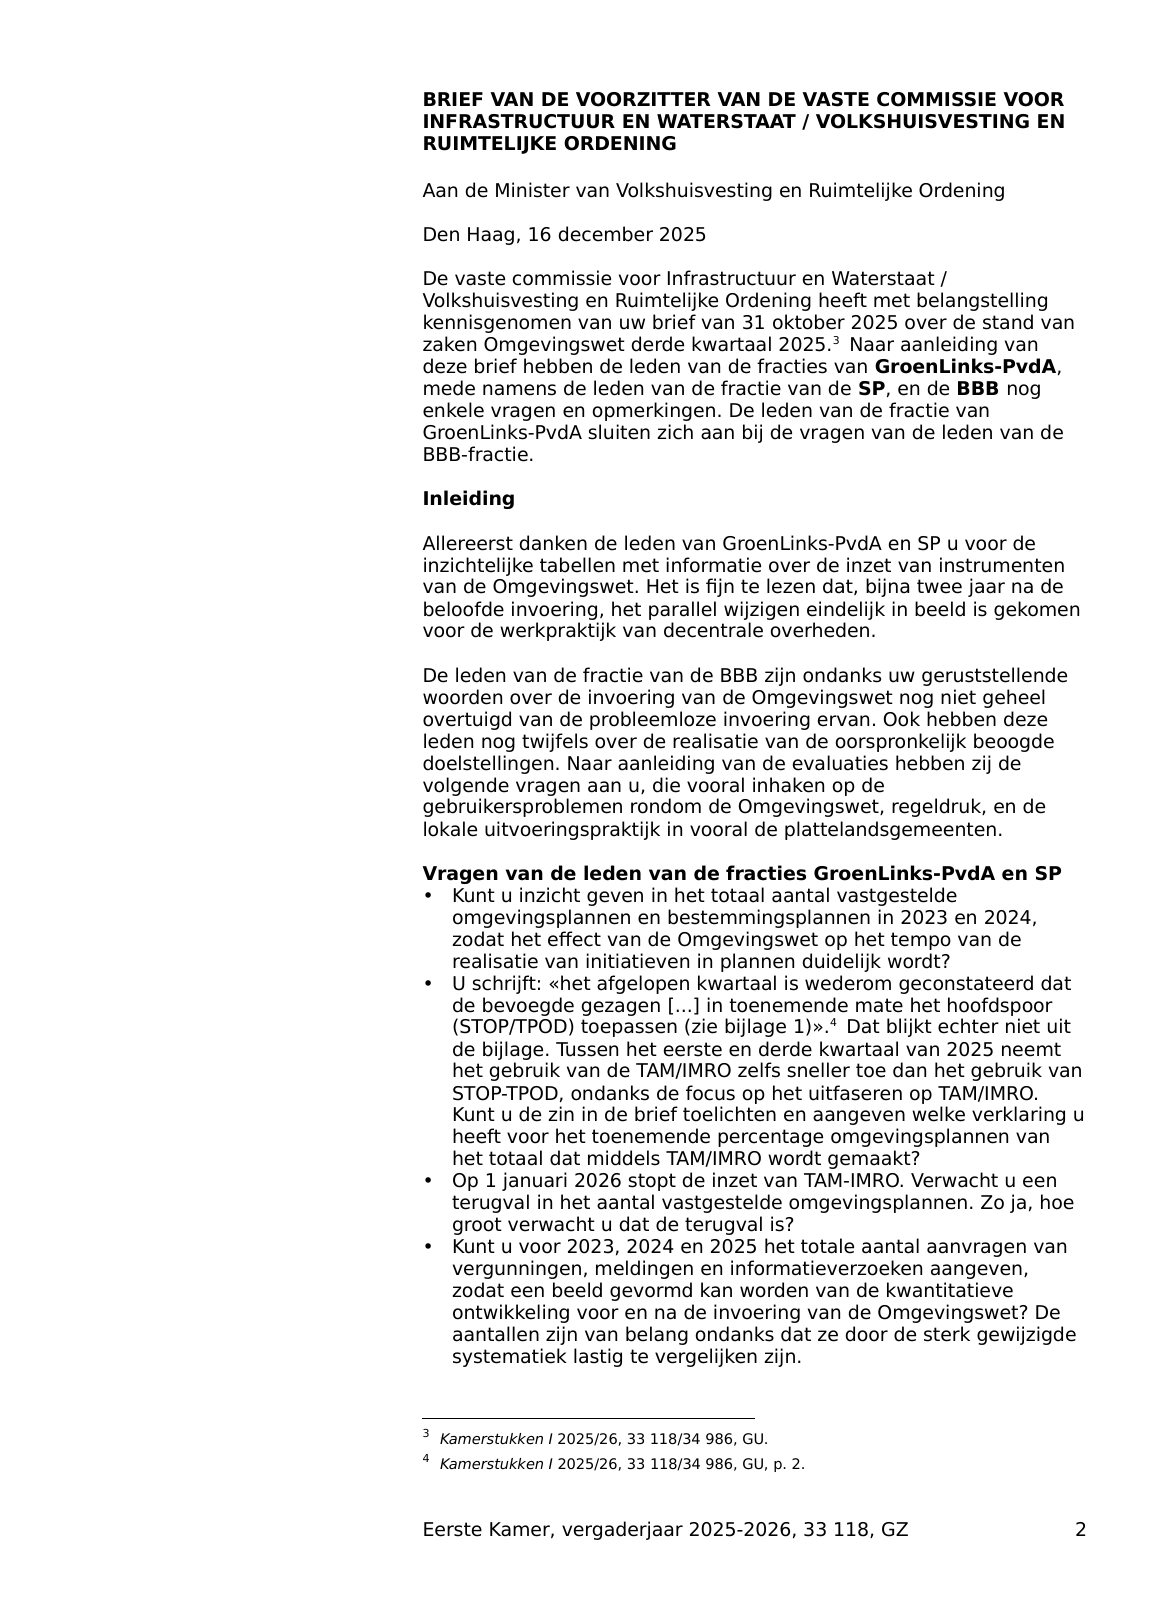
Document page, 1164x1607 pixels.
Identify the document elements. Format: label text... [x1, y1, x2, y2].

text De vaste commissie voor Infrastructuur en Waterstaat / Volkshuisvesting en Ruimtelijke Ordening heeft met belangstelling kennisgenomen van uw brief van 31 oktober 2025 over de stand van zaken Omgevingswet derde kwartaal 2025. Naar aanleiding van deze brief hebben de leden van de fracties van GroenLinks-PvdA, mede namens de leden van de fractie van de SP, en de BBB nog enkele vragen en opmerkingen. De leden van de fractie van GroenLinks-PvdA sluiten zich aan bij de vragen van de leden van de BBB-fractie. [422, 268, 1087, 466]
text • U schrijft: «het afgelopen kwartaal is wederom geconstateerd dat de bevoegde gezagen [...] in toenemende mate het hoofdspoor (STOP/TPOD) toepassen (zie bijlage 1)». Dat blijkt echter niet uit de bijlage. Tussen het eerste en derde kwartaal van 2025 neemt het gebruik van de TAM/IMRO zelfs sneller toe dan het gebruik van STOP-TPOD, ondanks de focus op het uitfaseren op TAM/IMRO. Kunt u de zin in de brief toelichten en aangeven welke verklaring u heeft voor het toenemende percentage omgevingsplannen van het totaal dat middels TAM/IMRO wordt gemaakt? [422, 972, 1087, 1170]
text • Kunt u inzicht geven in het totaal aantal vastgestelde omgevingsplannen en bestemmingsplannen in 2023 en 2024, zodat het effect van de Omgevingswet op het tempo van de realisatie van initiatieven in plannen duidelijk wordt? [422, 884, 1087, 972]
text • Op 1 januari 2026 stopt de inzet van TAM-IMRO. Verwacht u een terugval in het aantal vastgestelde omgevingsplannen. Zo ja, hoe groot verwacht u dat de terugval is? [422, 1170, 1087, 1236]
text De leden van de fractie van de BBB zijn ondanks uw geruststellende woorden over de invoering van de Omgevingswet nog niet geheel overtuigd van de probleemloze invoering ervan. Ook hebben deze leden nog twijfels over de realisatie van de oorspronkelijk beoogde doelstellingen. Naar aanleiding van de evaluaties hebben zij de volgende vragen aan u, die vooral inhaken op de gebruikersproblemen rondom de Omgevingswet, regeldruk, en de lokale uitvoeringspraktijk in vooral de plattelandsgemeenten. [422, 664, 1087, 840]
text Kamerstukken I 2025/26, 33 118/34 986, GU. [422, 1427, 1087, 1449]
subtitle Vragen van de leden van de fracties GroenLinks-PvdA en SP [422, 863, 1087, 884]
text Kamerstukken I 2025/26, 33 118/34 986, GU, p. 2. [422, 1452, 1087, 1474]
text Aan de Minister van Volkshuisvesting en Ruimtelijke Ordening [422, 180, 1087, 202]
subtitle BRIEF VAN DE VOORZITTER VAN DE VASTE COMMISSIE VOOR INFRASTRUCTUUR EN WATERSTAAT / VOLKSHUISVESTING EN RUIMTELIJKE ORDENING [422, 89, 1087, 155]
subtitle Inleiding [422, 488, 1087, 510]
text Den Haag, 16 december 2025 [422, 224, 1087, 246]
text Allereerst danken de leden van GroenLinks-PvdA en SP u voor de inzichtelijke tabellen met informatie over de inzet van instrumenten van de Omgevingswet. Het is fijn te lezen dat, bijna twee jaar na de beloofde invoering, het parallel wijzigen eindelijk in beeld is gekomen voor de werkpraktijk van decentrale overheden. [422, 532, 1087, 642]
text • Kunt u voor 2023, 2024 en 2025 het totale aantal aanvragen van vergunningen, meldingen en informatieverzoeken aangeven, zodat een beeld gevormd kan worden van de kwantitatieve ontwikkeling voor en na de invoering van de Omgevingswet? De aantallen zijn van belang ondanks dat ze door de sterk gewijzigde systematiek lastig te vergelijken zijn. [422, 1236, 1087, 1368]
